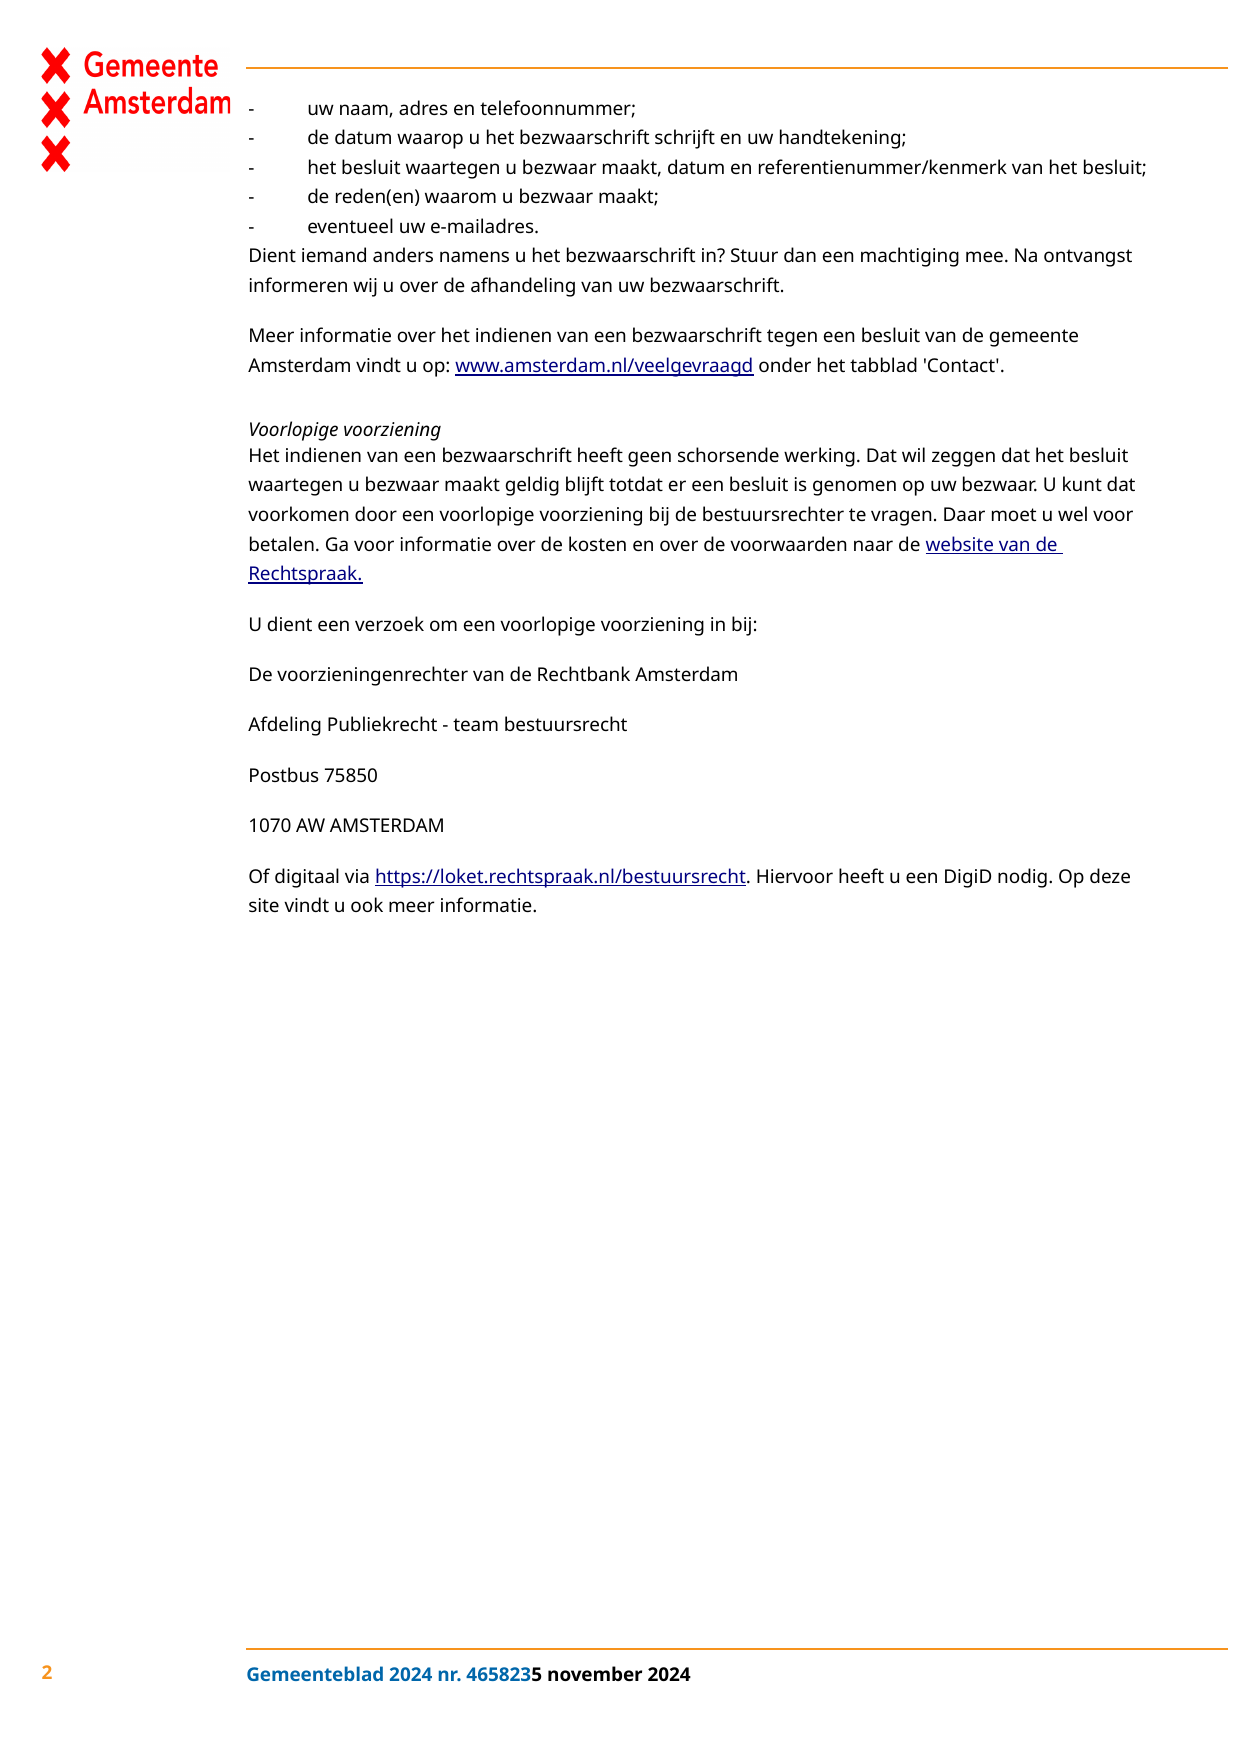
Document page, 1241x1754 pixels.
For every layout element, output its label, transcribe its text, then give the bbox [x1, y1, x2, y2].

picture [41, 47, 231, 172]
text Of digitaal via https://loket.rechtspraak.nl/bestuursrecht. Hiervoor heeft u een DigiD nodig. Op deze site vindt u ook meer informatie. [248, 863, 1152, 918]
text U dient een verzoek om een voorlopige voorziening in bij: [248, 611, 1152, 636]
list eventueel uw e-mailadres. [248, 213, 1152, 239]
list de datum waarop u het bezwaarschrift schrijft en uw handtekening; [248, 124, 1152, 150]
list het besluit waartegen u bezwaar maakt, datum en referentienummer/kenmerk van het besluit; [248, 154, 1152, 180]
text Voorlopige voorziening [248, 416, 1152, 442]
text De voorzieningenrechter van de Rechtbank Amsterdam [248, 661, 1152, 687]
text Dient iemand anders namens u het bezwaarschrift in? Stuur dan een machtiging mee. Na ontvangst informeren wij u over de afhandeling van uw bezwaarschrift. [248, 243, 1152, 298]
list de reden(en) waarom u bezwaar maakt; [248, 183, 1152, 209]
text Meer informatie over het indienen van een bezwaarschrift tegen een besluit van de gemeente Amsterdam vindt u op: www.amsterdam.nl/veelgevraagd onder het tabblad 'Contact'. [248, 323, 1152, 378]
list uw naam, adres en telefoonnummer; [248, 95, 1152, 121]
text Het indienen van een bezwaarschrift heeft geen schorsende werking. Dat wil zeggen dat het besluit waartegen u bezwaar maakt geldig blijft totdat er een besluit is genomen op uw bezwaar. U kunt dat voorkomen door een voorlopige voorziening bij de bestuursrechter te vragen. Daar moet u wel voor betalen. Ga voor informatie over de kosten en over de voorwaarden naar de website van de Rechtspraak. [248, 442, 1152, 586]
text 1070 AW AMSTERDAM [248, 812, 1152, 838]
text Afdeling Publiekrecht - team bestuursrecht [248, 712, 1152, 737]
text Postbus 75850 [248, 762, 1152, 788]
